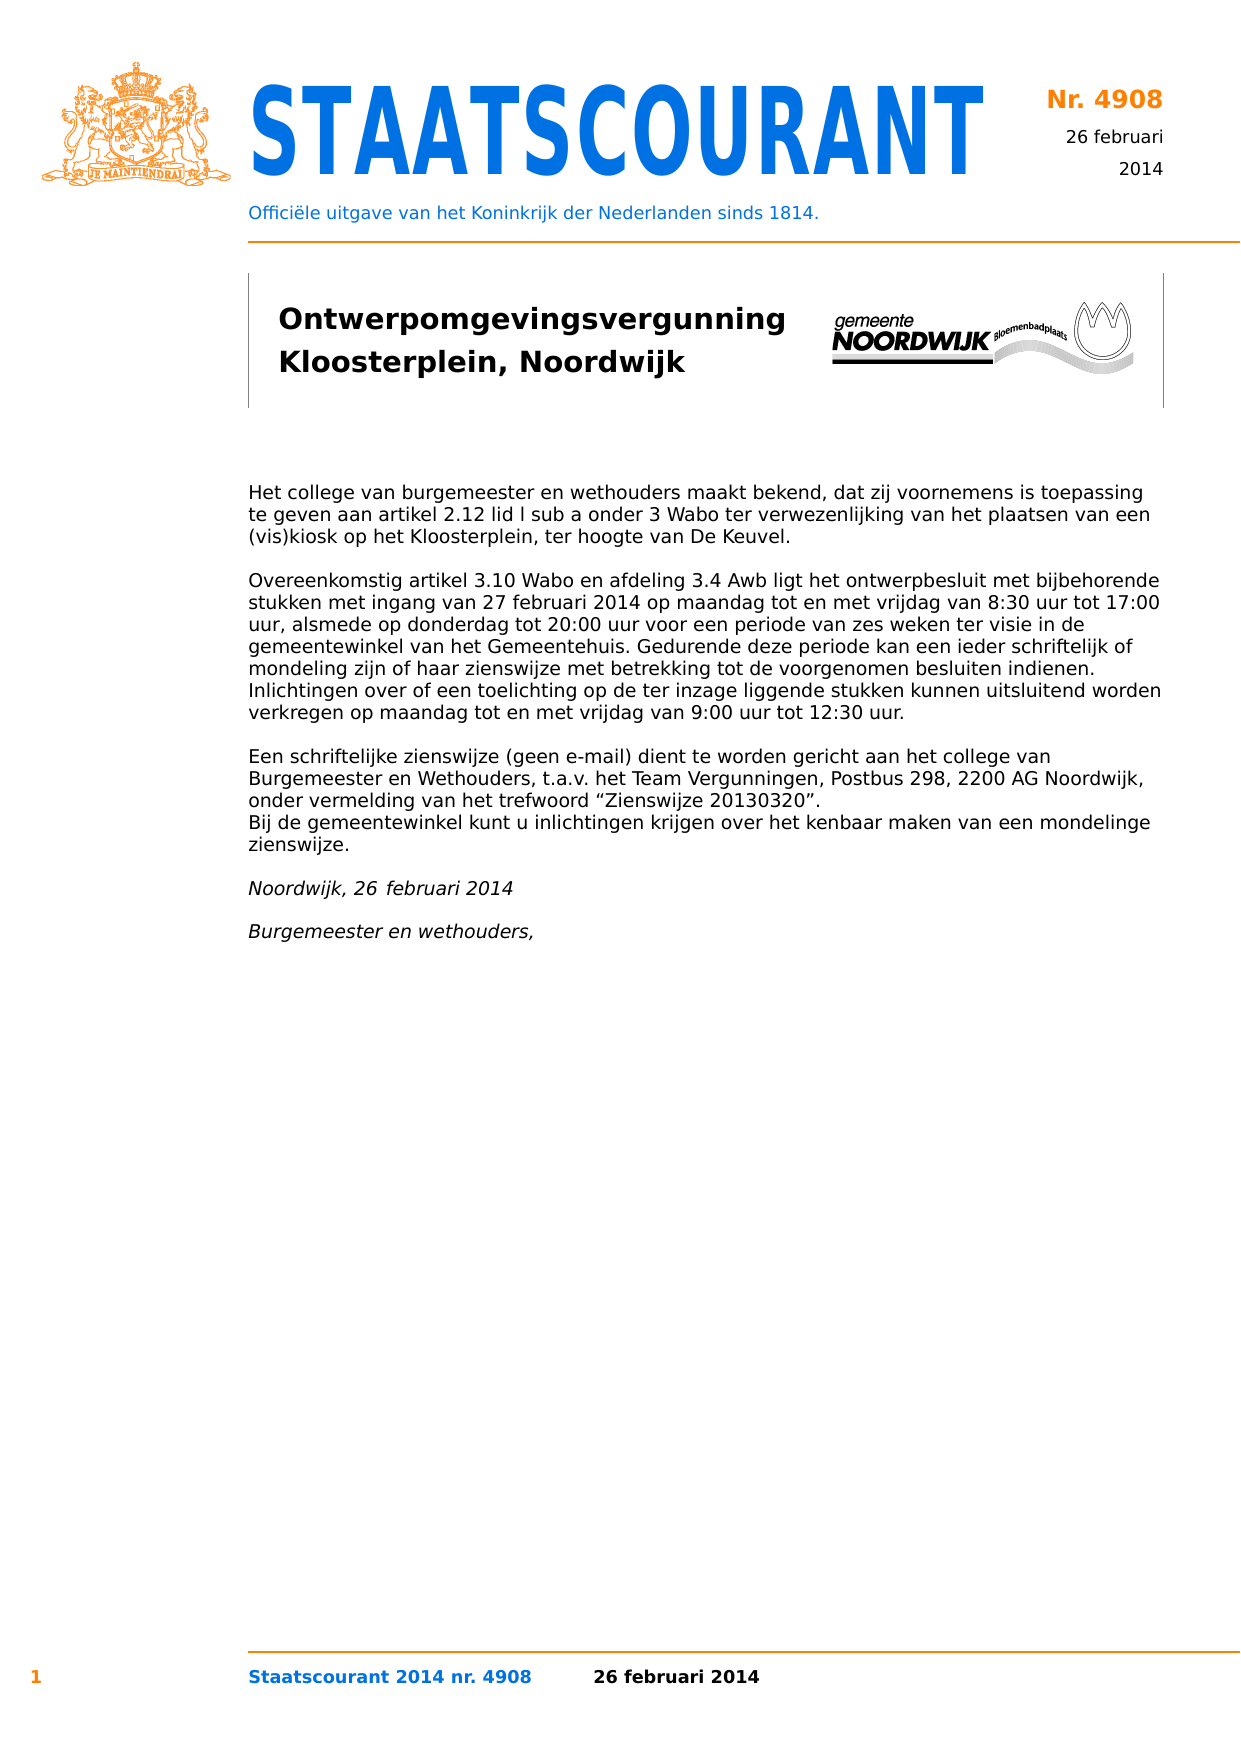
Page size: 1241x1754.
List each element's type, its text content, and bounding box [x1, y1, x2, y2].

table_header [25, 62, 248, 241]
table_header STAATSCOURANT [248, 62, 998, 203]
text Overeenkomstig artikel 3.10 Wabo en afdeling 3.4 Awb ligt het ontwerpbesluit met bijbehorende stukken met ingang van 27 februari 2014 op maandag tot en met vrijdag van 8:30 uur tot 17:00 uur, alsmede op donderdag tot 20:00 uur voor een periode van zes weken ter visie in de gemeentewinkel van het Gemeentehuis. Gedurende deze periode kan een ieder schriftelijk of mondeling zijn of haar zienswijze met betrekking tot de voorgenomen besluiten indienen. [248, 570, 1163, 680]
text Burgemeester en wethouders, [248, 921, 1163, 943]
text Het college van burgemeester en wethouders maakt bekend, dat zij voornemens is toepassing te geven aan artikel 2.12 lid l sub a onder 3 Wabo ter verwezenlijking van het plaatsen van een (vis)kiosk op het Kloosterplein, ter hoogte van De Keuvel. [248, 482, 1163, 548]
text Noordwijk, 26 februari 2014 [248, 878, 1163, 899]
text Bij de gemeentewinkel kunt u inlichtingen krijgen over het kenbaar maken van een mondelinge zienswijze. [248, 812, 1163, 856]
picture [832, 302, 1134, 374]
text Inlichtingen over of een toelichting op de ter inzage liggende stukken kunnen uitsluitend worden verkregen op maandag tot en met vrijdag van 9:00 uur tot 12:30 uur. [248, 680, 1163, 724]
table_header Nr. 4908 [998, 62, 1240, 121]
picture [41, 62, 231, 186]
subtitle Ontwerpomgevingsvergunning Kloosterplein, Noordwijk [249, 273, 1163, 408]
table_cell 26 februari [998, 121, 1240, 153]
table_cell 2014 [998, 153, 1240, 203]
text Een schriftelijke zienswijze (geen e-mail) dient te worden gericht aan het college van Burgemeester en Wethouders, t.a.v. het Team Vergunningen, Postbus 298, 2200 AG Noordwijk, onder vermelding van het trefwoord “Zienswijze 20130320”. [248, 746, 1163, 812]
table_cell Officiële uitgave van het Koninkrijk der Nederlanden sinds 1814. [248, 203, 1240, 241]
